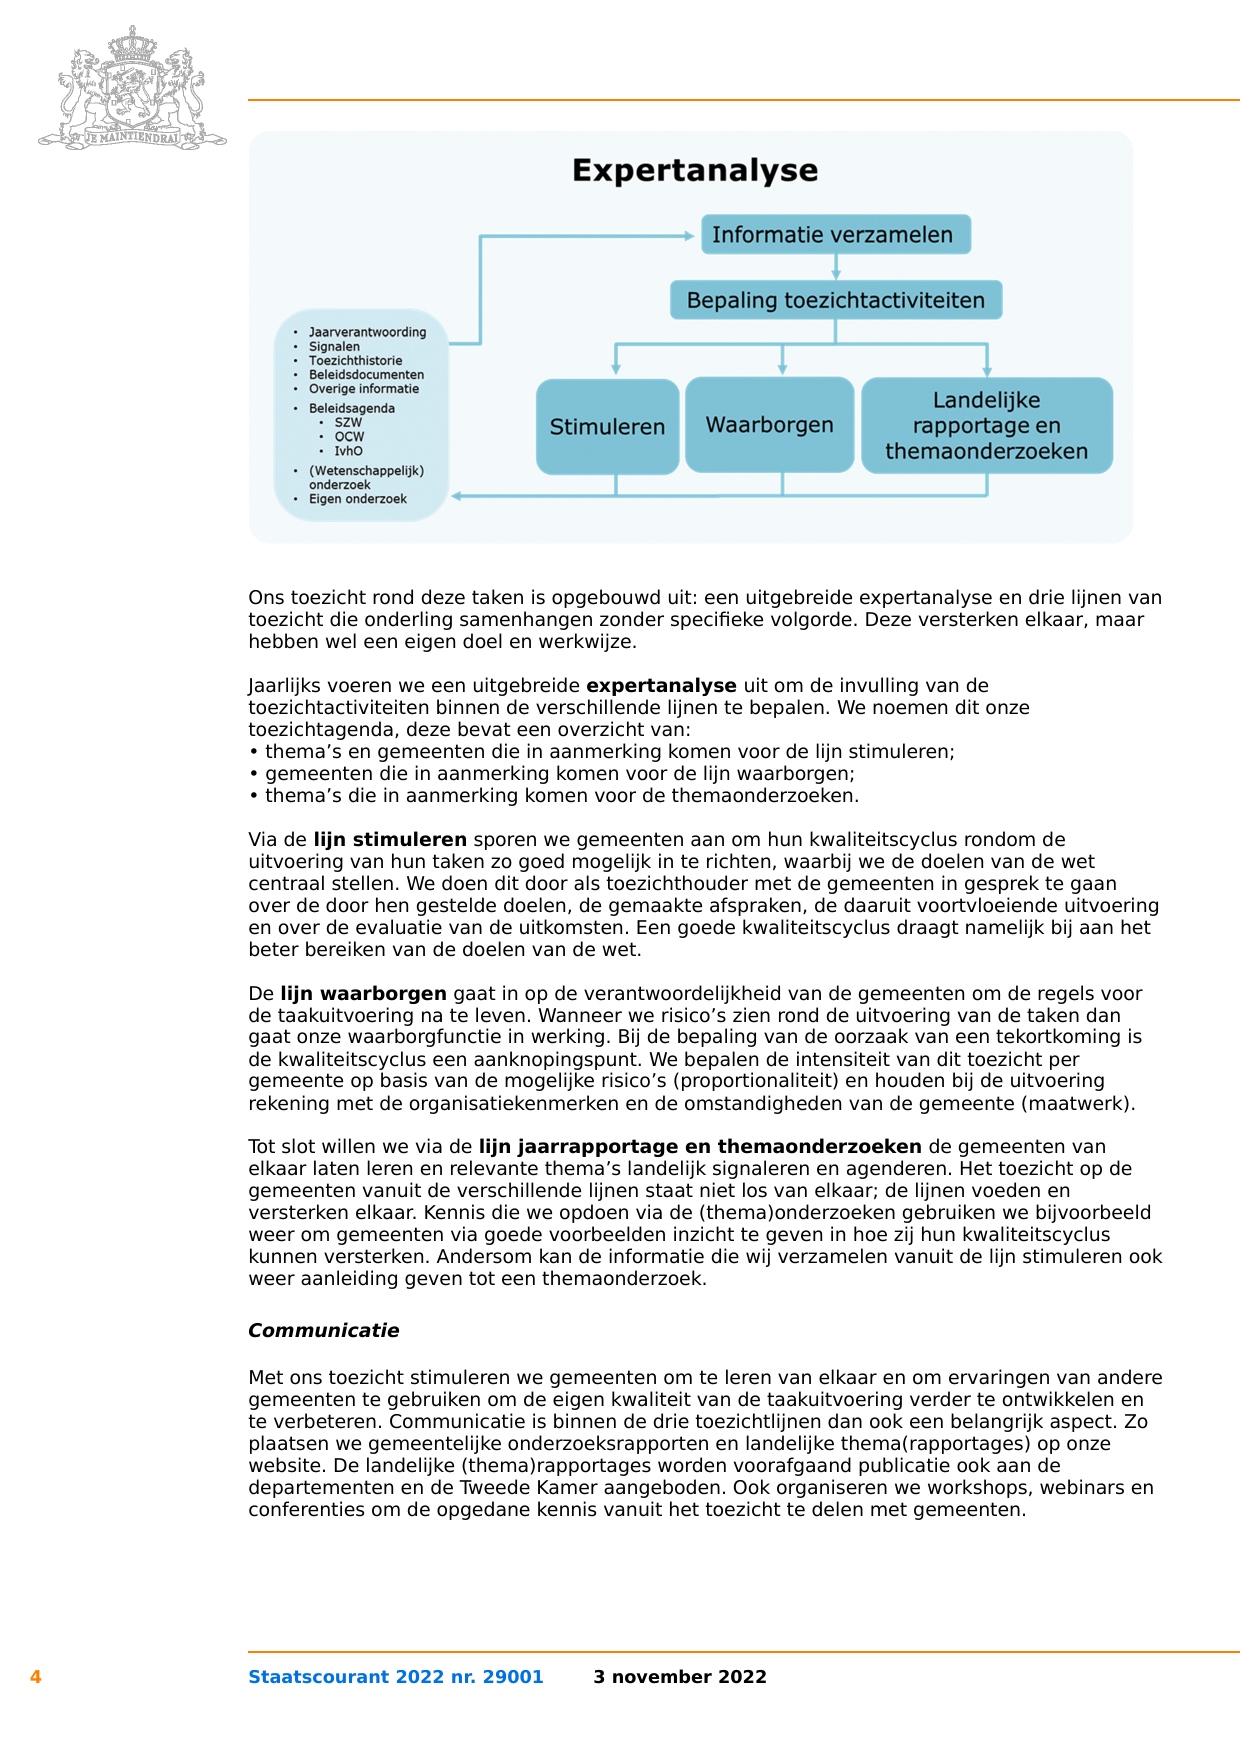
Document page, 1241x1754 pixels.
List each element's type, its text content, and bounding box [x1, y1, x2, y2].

text Met ons toezicht stimuleren we gemeenten om te leren van elkaar en om ervaringen van andere gemeenten te gebruiken om de eigen kwaliteit van de taakuitvoering verder te ontwikkelen en te verbeteren. Communicatie is binnen de drie toezichtlijnen dan ook een belangrijk aspect. Zo plaatsen we gemeentelijke onderzoeksrapporten en landelijke thema(rapportages) op onze website. De landelijke (thema)rapportages worden voorafgaand publicatie ook aan de departementen en de Tweede Kamer aangeboden. Ook organiseren we workshops, webinars en conferenties om de opgedane kennis vanuit het toezicht te delen met gemeenten. [248, 1367, 1163, 1521]
text • thema’s die in aanmerking komen voor de themaonderzoeken. [248, 785, 1163, 807]
text Ons toezicht rond deze taken is opgebouwd uit: een uitgebreide expertanalyse en drie lijnen van toezicht die onderling samenhangen zonder specifieke volgorde. Deze versterken elkaar, maar hebben wel een eigen doel en werkwijze. [248, 587, 1163, 653]
picture [38, 25, 227, 150]
text • gemeenten die in aanmerking komen voor de lijn waarborgen; [248, 763, 1163, 785]
text Jaarlijks voeren we een uitgebreide expertanalyse uit om de invulling van de toezichtactiviteiten binnen de verschillende lijnen te bepalen. We noemen dit onze toezichtagenda, deze bevat een overzicht van: [248, 675, 1163, 741]
text De lijn waarborgen gaat in op de verantwoordelijkheid van de gemeenten om de regels voor de taakuitvoering na te leven. Wanneer we risico’s zien rond de uitvoering van de taken dan gaat onze waarborgfunctie in werking. Bij de bepaling van de oorzaak van een tekortkoming is de kwaliteitscyclus een aanknopingspunt. We bepalen de intensiteit van dit toezicht per gemeente op basis van de mogelijke risico’s (proportionaliteit) en houden bij de uitvoering rekening met de organisatiekenmerken en de omstandigheden van de gemeente (maatwerk). [248, 982, 1163, 1114]
text Via de lijn stimuleren sporen we gemeenten aan om hun kwaliteitscyclus rondom de uitvoering van hun taken zo goed mogelijk in te richten, waarbij we de doelen van de wet centraal stellen. We doen dit door als toezichthouder met de gemeenten in gesprek te gaan over de door hen gestelde doelen, de gemaakte afspraken, de daaruit voortvloeiende uitvoering en over de evaluatie van de uitkomsten. Een goede kwaliteitscyclus draagt namelijk bij aan het beter bereiken van de doelen van de wet. [248, 829, 1163, 961]
text • thema’s en gemeenten die in aanmerking komen voor de lijn stimuleren; [248, 741, 1163, 763]
text Tot slot willen we via de lijn jaarrapportage en themaonderzoeken de gemeenten van elkaar laten leren en relevante thema’s landelijk signaleren en agenderen. Het toezicht op de gemeenten vanuit de verschillende lijnen staat niet los van elkaar; de lijnen voeden en versterken elkaar. Kennis die we opdoen via de (thema)onderzoeken gebruiken we bijvoorbeeld weer om gemeenten via goede voorbeelden inzicht te geven in hoe zij hun kwaliteitscyclus kunnen versterken. Andersom kan de informatie die wij verzamelen vanuit de lijn stimuleren ook weer aanleiding geven tot een themaonderzoek. [248, 1136, 1163, 1290]
picture [248, 130, 1134, 544]
subtitle Communicatie [248, 1320, 1163, 1342]
